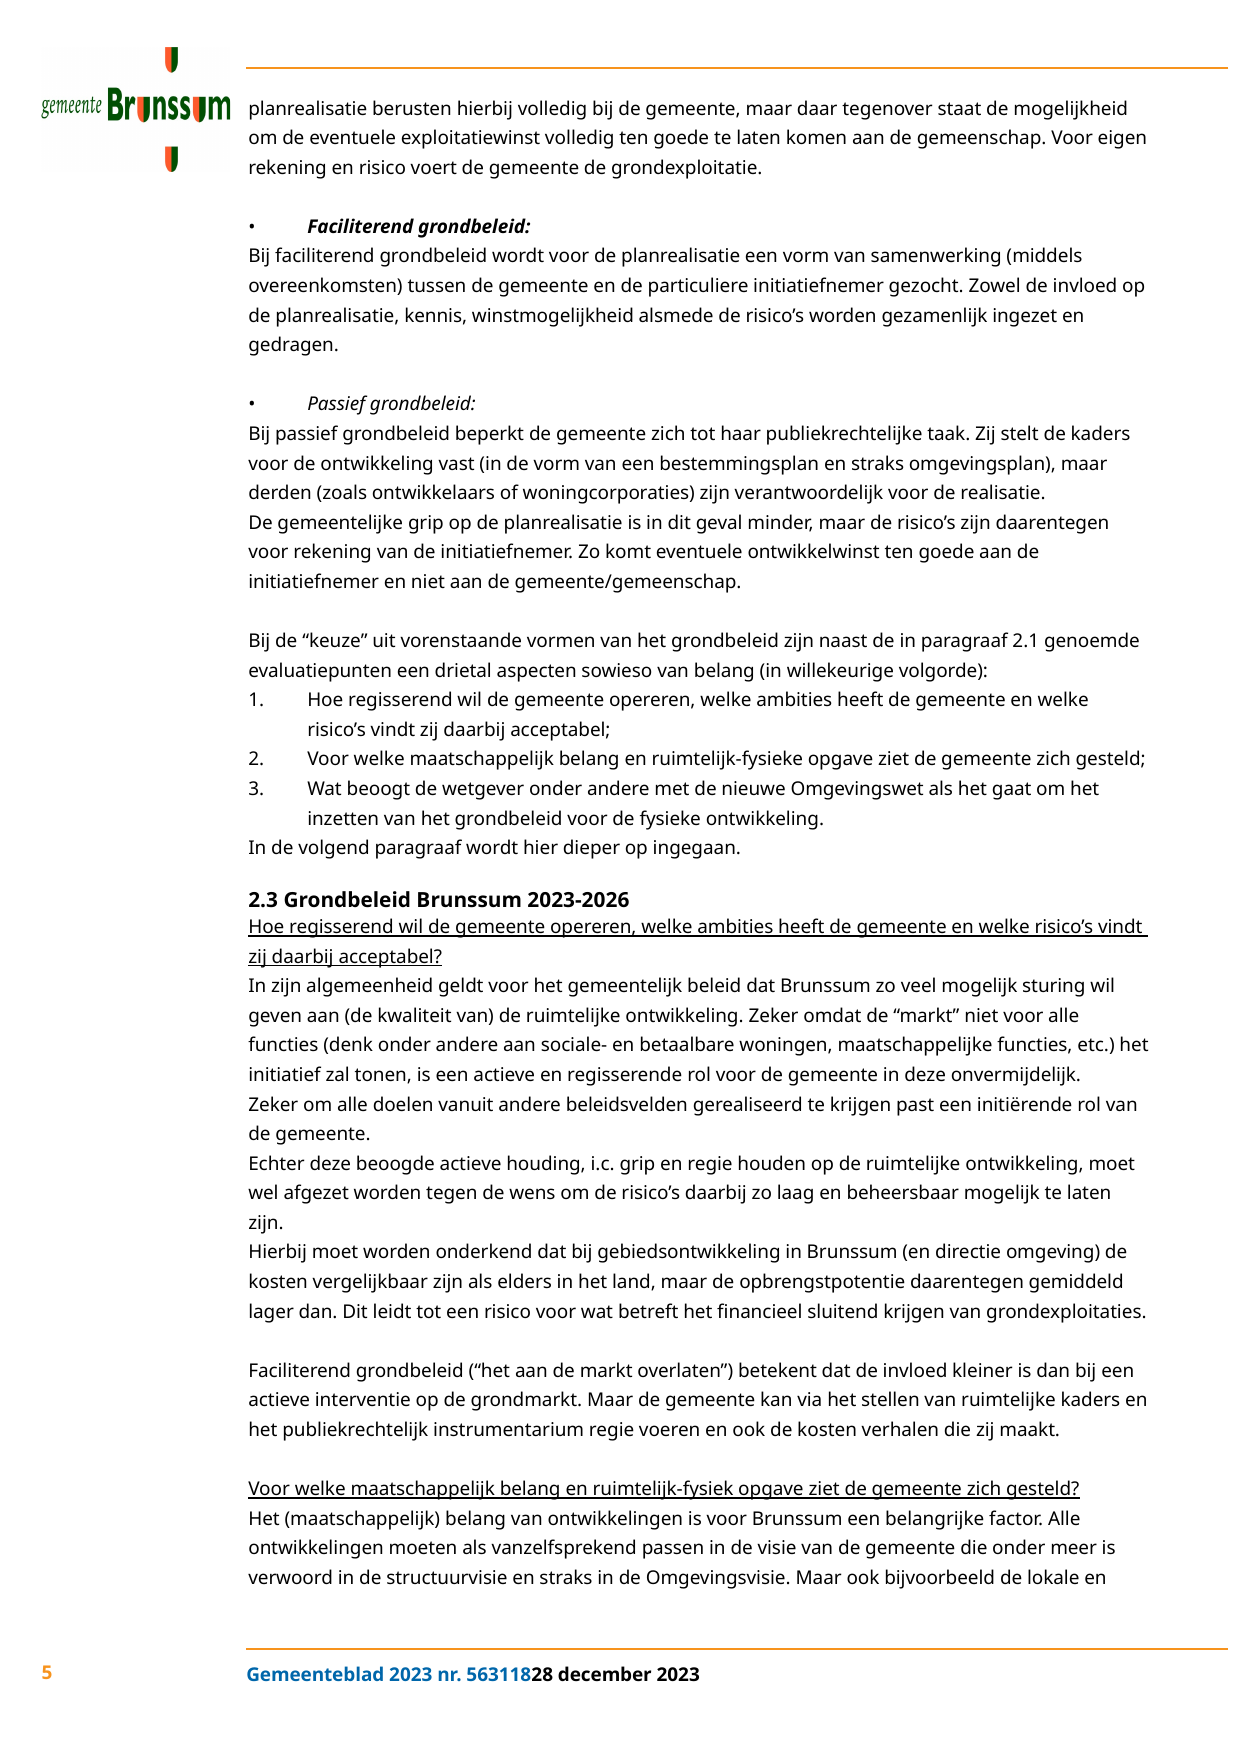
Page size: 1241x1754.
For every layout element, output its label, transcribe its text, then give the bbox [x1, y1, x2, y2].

list Hoe regisserend wil de gemeente opereren, welke ambities heeft de gemeente en welke risico’s vindt zij daarbij acceptabel; [248, 686, 1152, 742]
text Het (maatschappelijk) belang van ontwikkelingen is voor Brunssum een belangrijke factor. Alle ontwikkelingen moeten als vanzelfsprekend passen in de visie van de gemeente die onder meer is verwoord in de structuurvisie en straks in de Omgevingsvisie. Maar ook bijvoorbeeld de lokale en [248, 1505, 1152, 1590]
text In zijn algemeenheid geldt voor het gemeentelijk beleid dat Brunssum zo veel mogelijk sturing wil geven aan (de kwaliteit van) de ruimtelijke ontwikkeling. Zeker omdat de “markt” niet voor alle functies (denk onder andere aan sociale- en betaalbare woningen, maatschappelijke functies, etc.) het initiatief zal tonen, is een actieve en regisserende rol voor de gemeente in deze onvermijdelijk. [248, 972, 1152, 1087]
list Faciliterend grondbeleid: [248, 213, 1152, 239]
list Wat beoogt de wetgever onder andere met de nieuwe Omgevingswet als het gaat om het inzetten van het grondbeleid voor de fysieke ontwikkeling. [248, 775, 1152, 831]
text Voor welke maatschappelijk belang en ruimtelijk-fysiek opgave ziet de gemeente zich gesteld? [248, 1475, 1152, 1501]
text Hoe regisserend wil de gemeente opereren, welke ambities heeft de gemeente en welke risico’s vindt zij daarbij acceptabel? [248, 913, 1152, 968]
picture [41, 47, 231, 172]
list Passief grondbeleid: [248, 391, 1152, 416]
text Faciliterend grondbeleid (“het aan de markt overlaten”) betekent dat de invloed kleiner is dan bij een actieve interventie op de grondmarkt. Maar de gemeente kan via het stellen van ruimtelijke kaders en het publiekrechtelijk instrumentarium regie voeren en ook de kosten verhalen die zij maakt. [248, 1357, 1152, 1442]
text planrealisatie berusten hierbij volledig bij de gemeente, maar daar tegenover staat de mogelijkheid om de eventuele exploitatiewinst volledig ten goede te laten komen aan de gemeenschap. Voor eigen rekening en risico voert de gemeente de grondexploitatie. [248, 95, 1152, 180]
text Echter deze beoogde actieve houding, i.c. grip en regie houden op de ruimtelijke ontwikkeling, moet wel afgezet worden tegen de wens om de risico’s daarbij zo laag en beheersbaar mogelijk te laten zijn. [248, 1150, 1152, 1235]
text Bij de “keuze” uit vorenstaande vormen van het grondbeleid zijn naast de in paragraaf 2.1 genoemde evaluatiepunten een drietal aspecten sowieso van belang (in willekeurige volgorde): [248, 627, 1152, 683]
text 2.3 Grondbeleid Brunssum 2023-2026 [248, 885, 1152, 913]
text Bij passief grondbeleid beperkt de gemeente zich tot haar publiekrechtelijke taak. Zij stelt de kaders voor de ontwikkeling vast (in de vorm van een bestemmingsplan en straks omgevingsplan), maar derden (zoals ontwikkelaars of woningcorporaties) zijn verantwoordelijk voor de realisatie. [248, 420, 1152, 505]
text De gemeentelijke grip op de planrealisatie is in dit geval minder, maar de risico’s zijn daarentegen voor rekening van de initiatiefnemer. Zo komt eventuele ontwikkelwinst ten goede aan de initiatiefnemer en niet aan de gemeente/gemeenschap. [248, 509, 1152, 594]
text In de volgend paragraaf wordt hier dieper op ingegaan. [248, 834, 1152, 860]
list Voor welke maatschappelijk belang en ruimtelijk-fysieke opgave ziet de gemeente zich gesteld; [248, 746, 1152, 771]
text Hierbij moet worden onderkend dat bij gebiedsontwikkeling in Brunssum (en directie omgeving) de kosten vergelijkbaar zijn als elders in het land, maar de opbrengstpotentie daarentegen gemiddeld lager dan. Dit leidt tot een risico voor wat betreft het financieel sluitend krijgen van grondexploitaties. [248, 1239, 1152, 1323]
text Bij faciliterend grondbeleid wordt voor de planrealisatie een vorm van samenwerking (middels overeenkomsten) tussen de gemeente en de particuliere initiatiefnemer gezocht. Zowel de invloed op de planrealisatie, kennis, winstmogelijkheid alsmede de risico’s worden gezamenlijk ingezet en gedragen. [248, 243, 1152, 357]
text Zeker om alle doelen vanuit andere beleidsvelden gerealiseerd te krijgen past een initiërende rol van de gemeente. [248, 1091, 1152, 1146]
